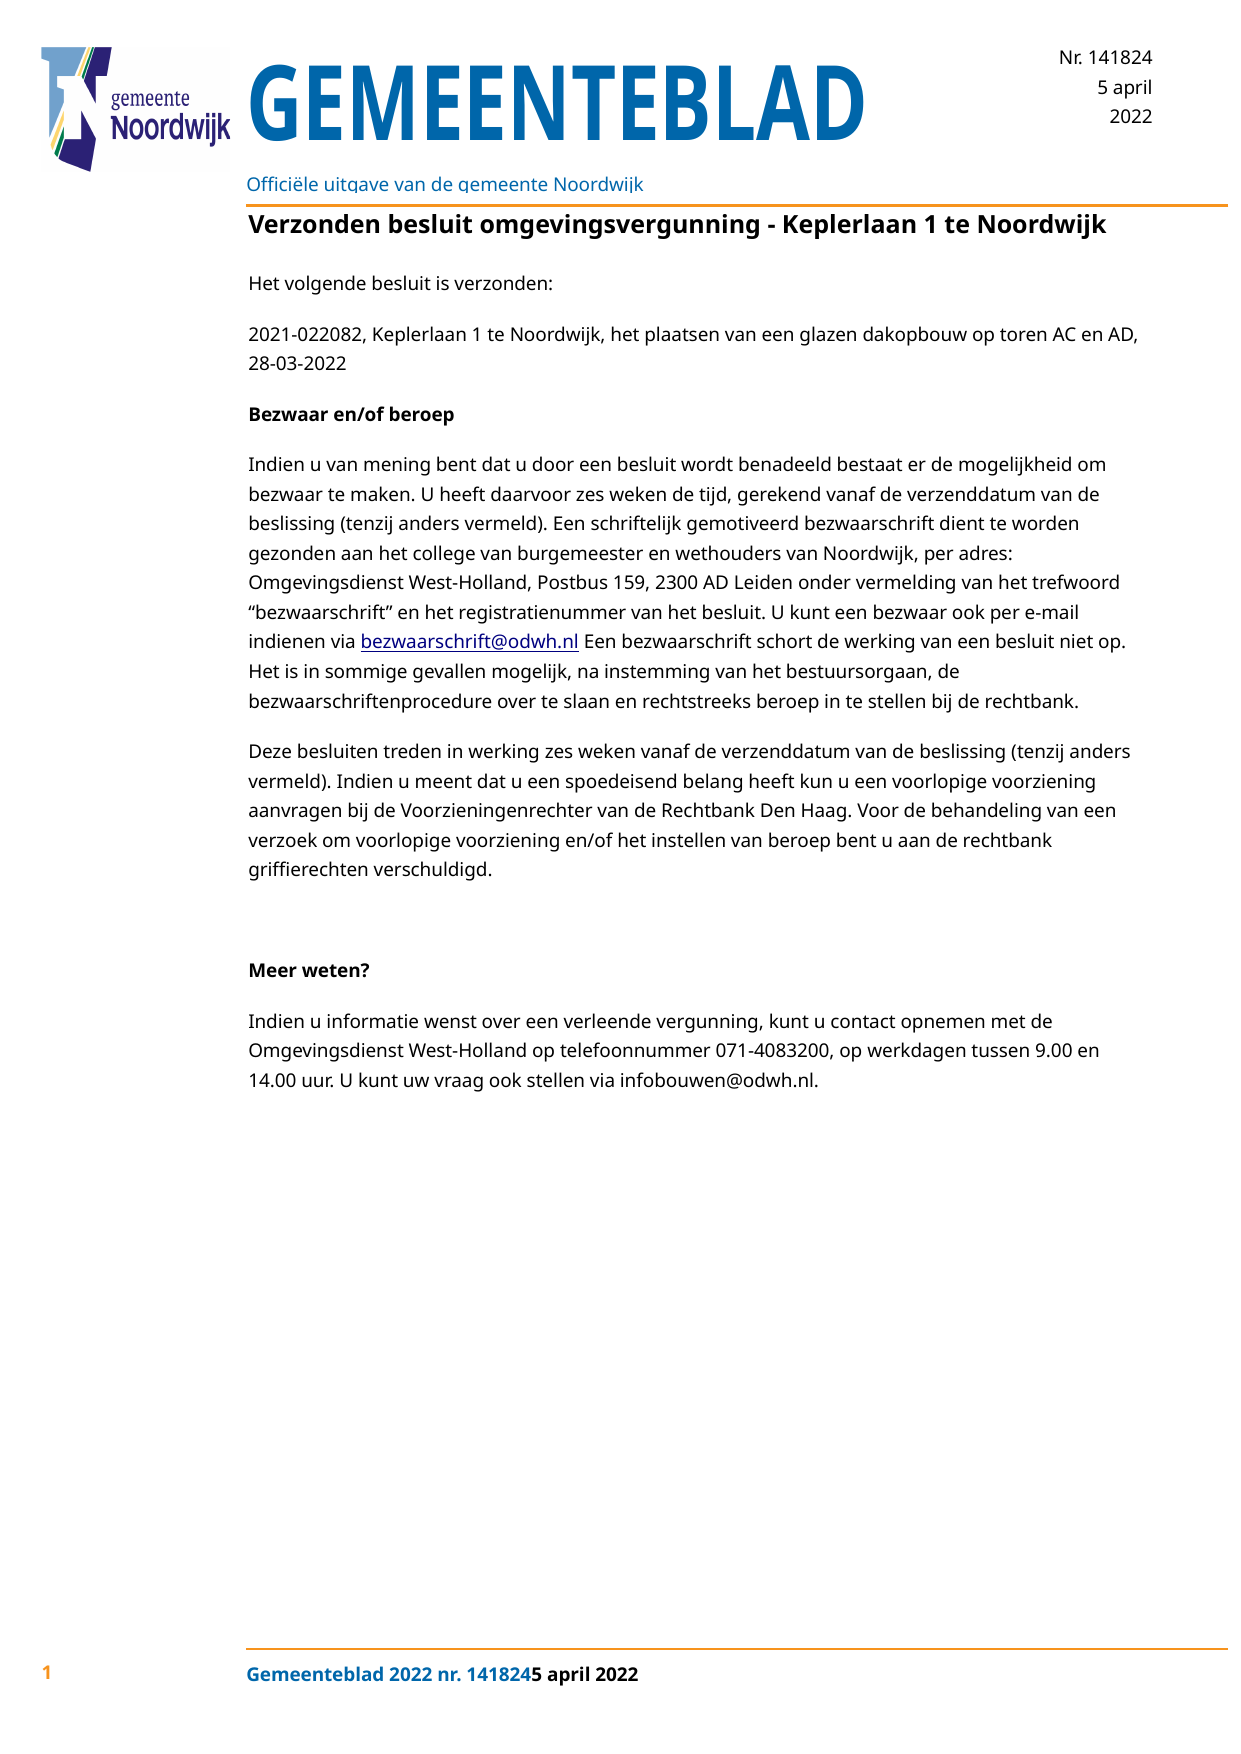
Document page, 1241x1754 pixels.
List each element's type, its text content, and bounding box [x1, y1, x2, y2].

text Deze besluiten treden in werking zes weken vanaf de verzenddatum van de beslissing (tenzij anders vermeld). Indien u meent dat u een spoedeisend belang heeft kun u een voorlopige voorziening aanvragen bij de Voorzieningenrechter van de Rechtbank Den Haag. Voor de behandeling van een verzoek om voorlopige voorziening en/of het instellen van beroep bent u aan de rechtbank griffierechten verschuldigd. [248, 738, 1152, 882]
text Meer weten? [248, 957, 1152, 983]
text Verzonden besluit omgevingsvergunning - Keplerlaan 1 te Noordwijk [248, 207, 1152, 241]
picture [41, 47, 231, 172]
text 2021-022082, Keplerlaan 1 te Noordwijk, het plaatsen van een glazen dakopbouw op toren AC en AD, 28-03-2022 [248, 321, 1152, 376]
text Het volgende besluit is verzonden: [248, 270, 1152, 296]
text Indien u van mening bent dat u door een besluit wordt benadeeld bestaat er de mogelijkheid om bezwaar te maken. U heeft daarvoor zes weken de tijd, gerekend vanaf de verzenddatum van de beslissing (tenzij anders vermeld). Een schriftelijk gemotiveerd bezwaarschrift dient te worden gezonden aan het college van burgemeester en wethouders van Noordwijk, per adres: Omgevingsdienst West-Holland, Postbus 159, 2300 AD Leiden onder vermelding van het trefwoord “bezwaarschrift” en het registratienummer van het besluit. U kunt een bezwaar ook per e-mail indienen via bezwaarschrift@odwh.nl Een bezwaarschrift schort de werking van een besluit niet op. Het is in sommige gevallen mogelijk, na instemming van het bestuursorgaan, de bezwaarschriftenprocedure over te slaan en rechtstreeks beroep in te stellen bij de rechtbank. [248, 451, 1152, 713]
text Indien u informatie wenst over een verleende vergunning, kunt u contact opnemen met de Omgevingsdienst West-Holland op telefoonnummer 071-4083200, op werkdagen tussen 9.00 en 14.00 uur. U kunt uw vraag ook stellen via infobouwen@odwh.nl. [248, 1008, 1152, 1093]
text Bezwaar en/of beroep [248, 401, 1152, 426]
